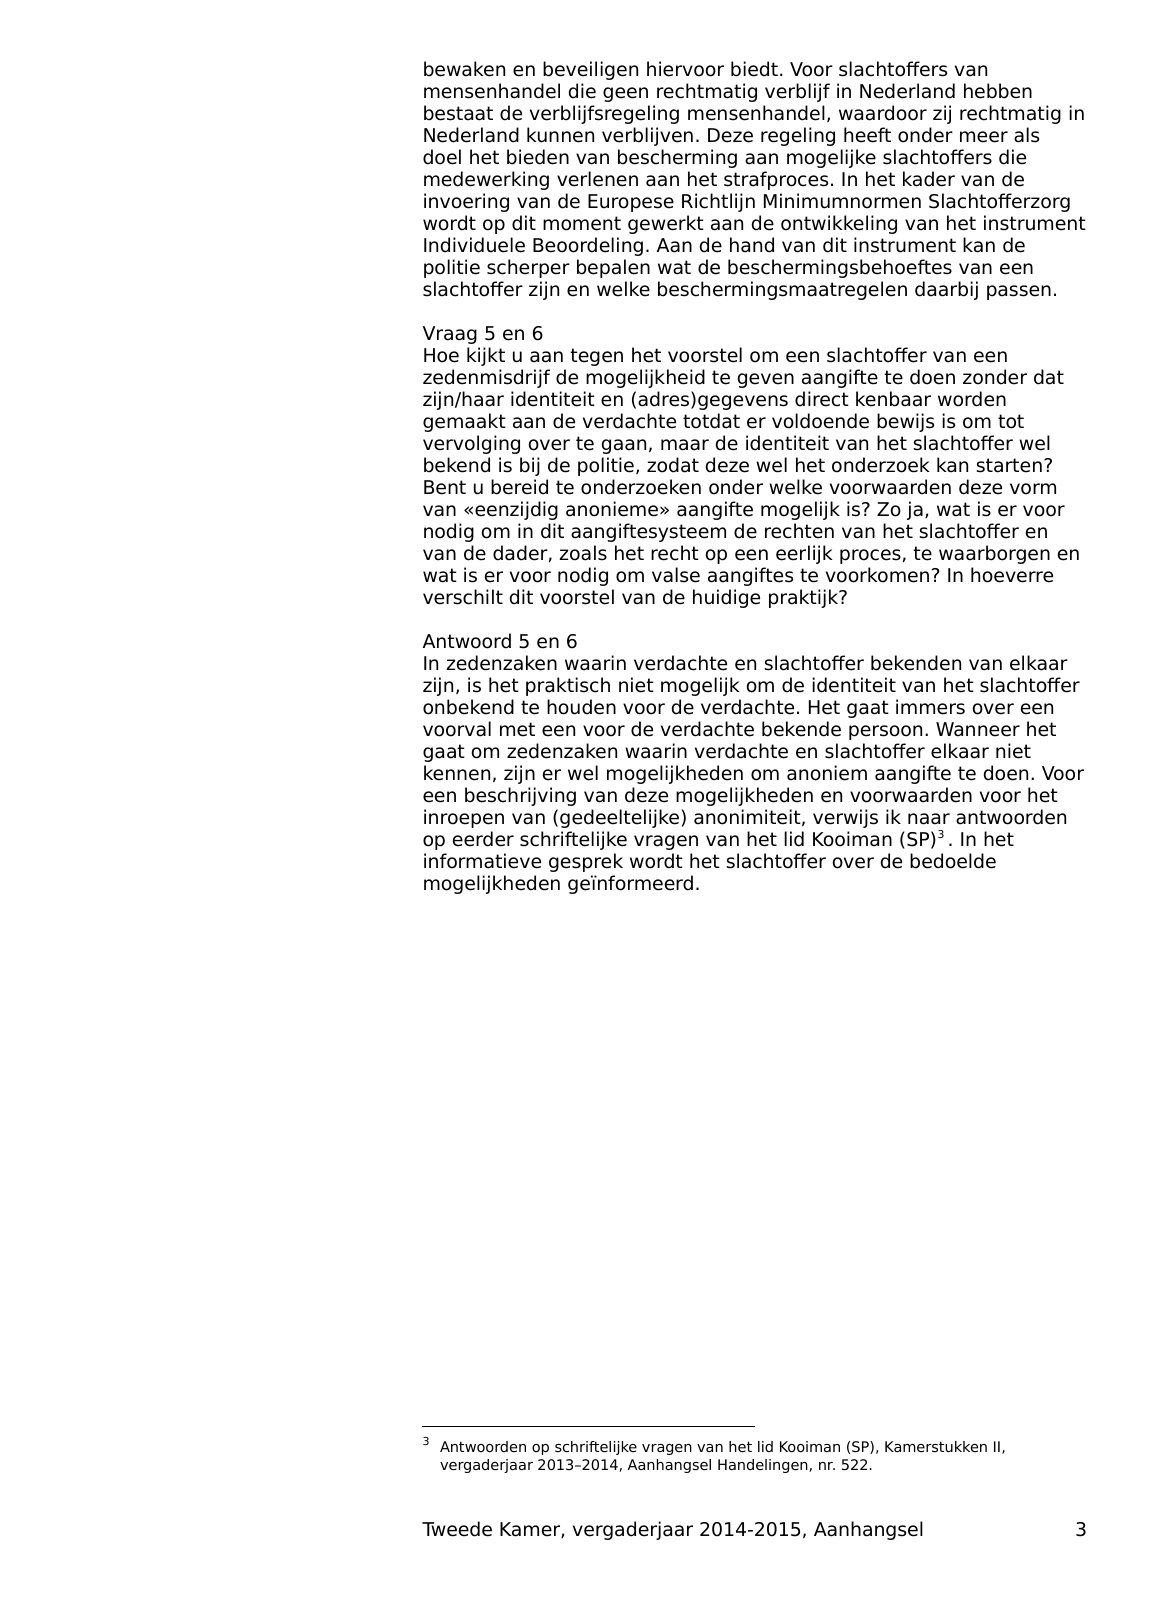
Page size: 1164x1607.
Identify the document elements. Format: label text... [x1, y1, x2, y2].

text In zedenzaken waarin verdachte en slachtoffer bekenden van elkaar zijn, is het praktisch niet mogelijk om de identiteit van het slachtoffer onbekend te houden voor de verdachte. Het gaat immers over een voorval met een voor de verdachte bekende persoon. Wanneer het gaat om zedenzaken waarin verdachte en slachtoffer elkaar niet kennen, zijn er wel mogelijkheden om anoniem aangifte te doen. Voor een beschrijving van deze mogelijkheden en voorwaarden voor het inroepen van (gedeeltelijke) anonimiteit, verwijs ik naar antwoorden op eerder schriftelijke vragen van het lid Kooiman (SP). In het informatieve gesprek wordt het slachtoffer over de bedoelde mogelijkheden geïnformeerd. [422, 653, 1087, 895]
text Antwoorden op schriftelijke vragen van het lid Kooiman (SP), Kamerstukken II, vergaderjaar 2013–2014, Aanhangsel Handelingen, nr. 522. [422, 1435, 1087, 1474]
text Hoe kijkt u aan tegen het voorstel om een slachtoffer van een zedenmisdrijf de mogelijkheid te geven aangifte te doen zonder dat zijn/haar identiteit en (adres)gegevens direct kenbaar worden gemaakt aan de verdachte totdat er voldoende bewijs is om tot vervolging over te gaan, maar de identiteit van het slachtoffer wel bekend is bij de politie, zodat deze wel het onderzoek kan starten? [422, 345, 1087, 477]
text bewaken en beveiligen hiervoor biedt. Voor slachtoffers van mensenhandel die geen rechtmatig verblijf in Nederland hebben bestaat de verblijfsregeling mensenhandel, waardoor zij rechtmatig in Nederland kunnen verblijven. Deze regeling heeft onder meer als doel het bieden van bescherming aan mogelijke slachtoffers die medewerking verlenen aan het strafproces. In het kader van de invoering van de Europese Richtlijn Minimumnormen Slachtofferzorg wordt op dit moment gewerkt aan de ontwikkeling van het instrument Individuele Beoordeling. Aan de hand van dit instrument kan de politie scherper bepalen wat de beschermingsbehoeftes van een slachtoffer zijn en welke beschermingsmaatregelen daarbij passen. [422, 59, 1087, 301]
text Vraag 5 en 6 [422, 323, 1087, 345]
text Antwoord 5 en 6 [422, 631, 1087, 653]
text Bent u bereid te onderzoeken onder welke voorwaarden deze vorm van «eenzijdig anonieme» aangifte mogelijk is? Zo ja, wat is er voor nodig om in dit aangiftesysteem de rechten van het slachtoffer en van de dader, zoals het recht op een eerlijk proces, te waarborgen en wat is er voor nodig om valse aangiftes te voorkomen? In hoeverre verschilt dit voorstel van de huidige praktijk? [422, 477, 1087, 609]
